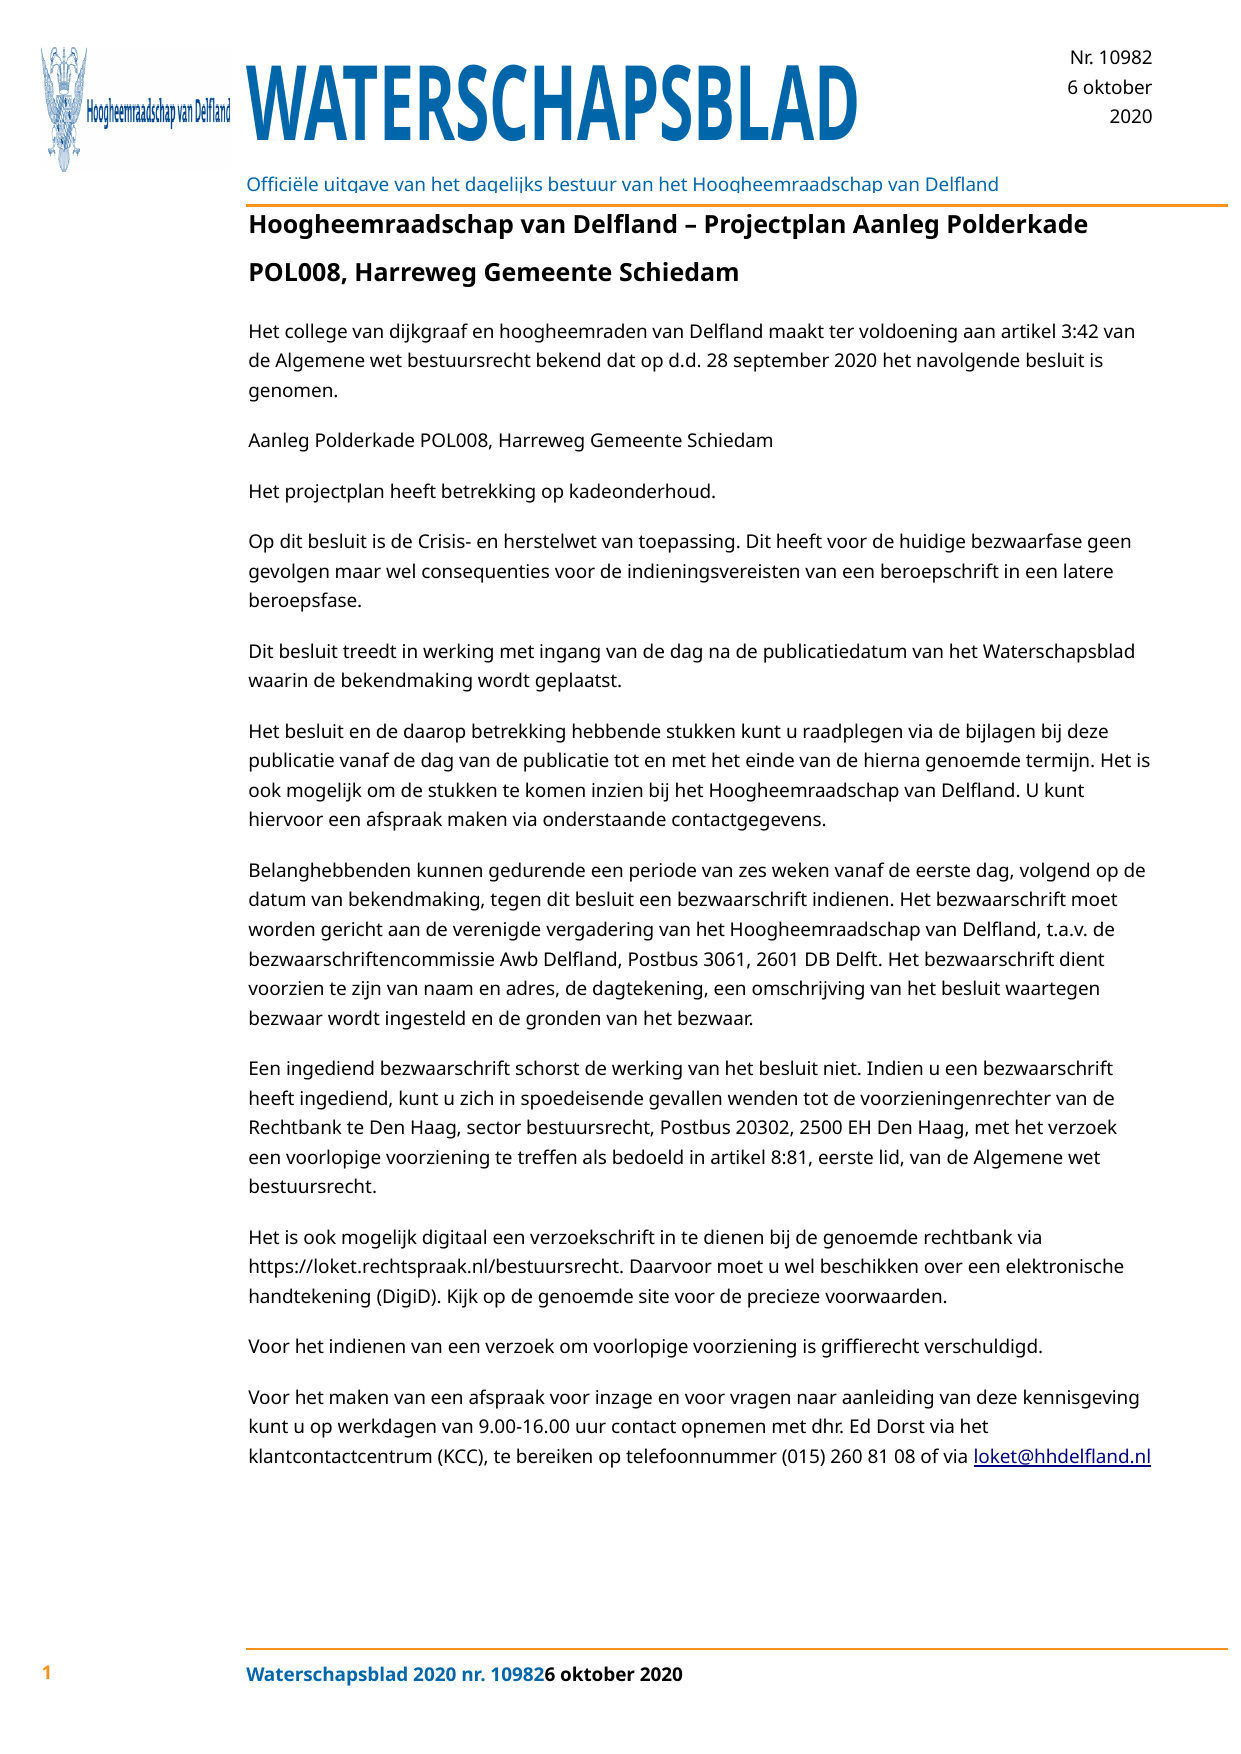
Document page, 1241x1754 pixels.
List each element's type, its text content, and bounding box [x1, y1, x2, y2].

text Voor het maken van een afspraak voor inzage en voor vragen naar aanleiding van deze kennisgeving kunt u op werkdagen van 9.00-16.00 uur contact opnemen met dhr. Ed Dorst via het klantcontactcentrum (KCC), te bereiken op telefoonnummer (015) 260 81 08 of via loket@hhdelfland.nl [248, 1384, 1152, 1469]
text Het is ook mogelijk digitaal een verzoekschrift in te dienen bij de genoemde rechtbank via https://loket.rechtspraak.nl/bestuursrecht. Daarvoor moet u wel beschikken over een elektronische handtekening (DigiD). Kijk op de genoemde site voor de precieze voorwaarden. [248, 1224, 1152, 1309]
text Dit besluit treedt in werking met ingang van de dag na de publicatiedatum van het Waterschapsblad waarin de bekendmaking wordt geplaatst. [248, 638, 1152, 693]
text Het besluit en de daarop betrekking hebbende stukken kunt u raadplegen via de bijlagen bij deze publicatie vanaf de dag van de publicatie tot en met het einde van de hierna genoemde termijn. Het is ook mogelijk om de stukken te komen inzien bij het Hoogheemraadschap van Delfland. U kunt hiervoor een afspraak maken via onderstaande contactgegevens. [248, 718, 1152, 832]
text Een ingediend bezwaarschrift schorst de werking van het besluit niet. Indien u een bezwaarschrift heeft ingediend, kunt u zich in spoedeisende gevallen wenden tot de voorzieningenrechter van de Rechtbank te Den Haag, sector bestuursrecht, Postbus 20302, 2500 EH Den Haag, met het verzoek een voorlopige voorziening te treffen als bedoeld in artikel 8:81, eerste lid, van de Algemene wet bestuursrecht. [248, 1055, 1152, 1199]
text Voor het indienen van een verzoek om voorlopige voorziening is griffierecht verschuldigd. [248, 1334, 1152, 1359]
text Het projectplan heeft betrekking op kadeonderhoud. [248, 478, 1152, 504]
text Hoogheemraadschap van Delfland – Projectplan Aanleg Polderkade POL008, Harreweg Gemeente Schiedam [248, 207, 1152, 288]
picture [41, 47, 231, 172]
text Het college van dijkgraaf en hoogheemraden van Delfland maakt ter voldoening aan artikel 3:42 van de Algemene wet bestuursrecht bekend dat op d.d. 28 september 2020 het navolgende besluit is genomen. [248, 318, 1152, 403]
text Op dit besluit is de Crisis- en herstelwet van toepassing. Dit heeft voor de huidige bezwaarfase geen gevolgen maar wel consequenties voor de indieningsvereisten van een beroepschrift in een latere beroepsfase. [248, 528, 1152, 613]
text Aanleg Polderkade POL008, Harreweg Gemeente Schiedam [248, 427, 1152, 453]
text Belanghebbenden kunnen gedurende een periode van zes weken vanaf de eerste dag, volgend op de datum van bekendmaking, tegen dit besluit een bezwaarschrift indienen. Het bezwaarschrift moet worden gericht aan de verenigde vergadering van het Hoogheemraadschap van Delfland, t.a.v. de bezwaarschriftencommissie Awb Delfland, Postbus 3061, 2601 DB Delft. Het bezwaarschrift dient voorzien te zijn van naam en adres, de dagtekening, een omschrijving van het besluit waartegen bezwaar wordt ingesteld en de gronden van het bezwaar. [248, 857, 1152, 1031]
